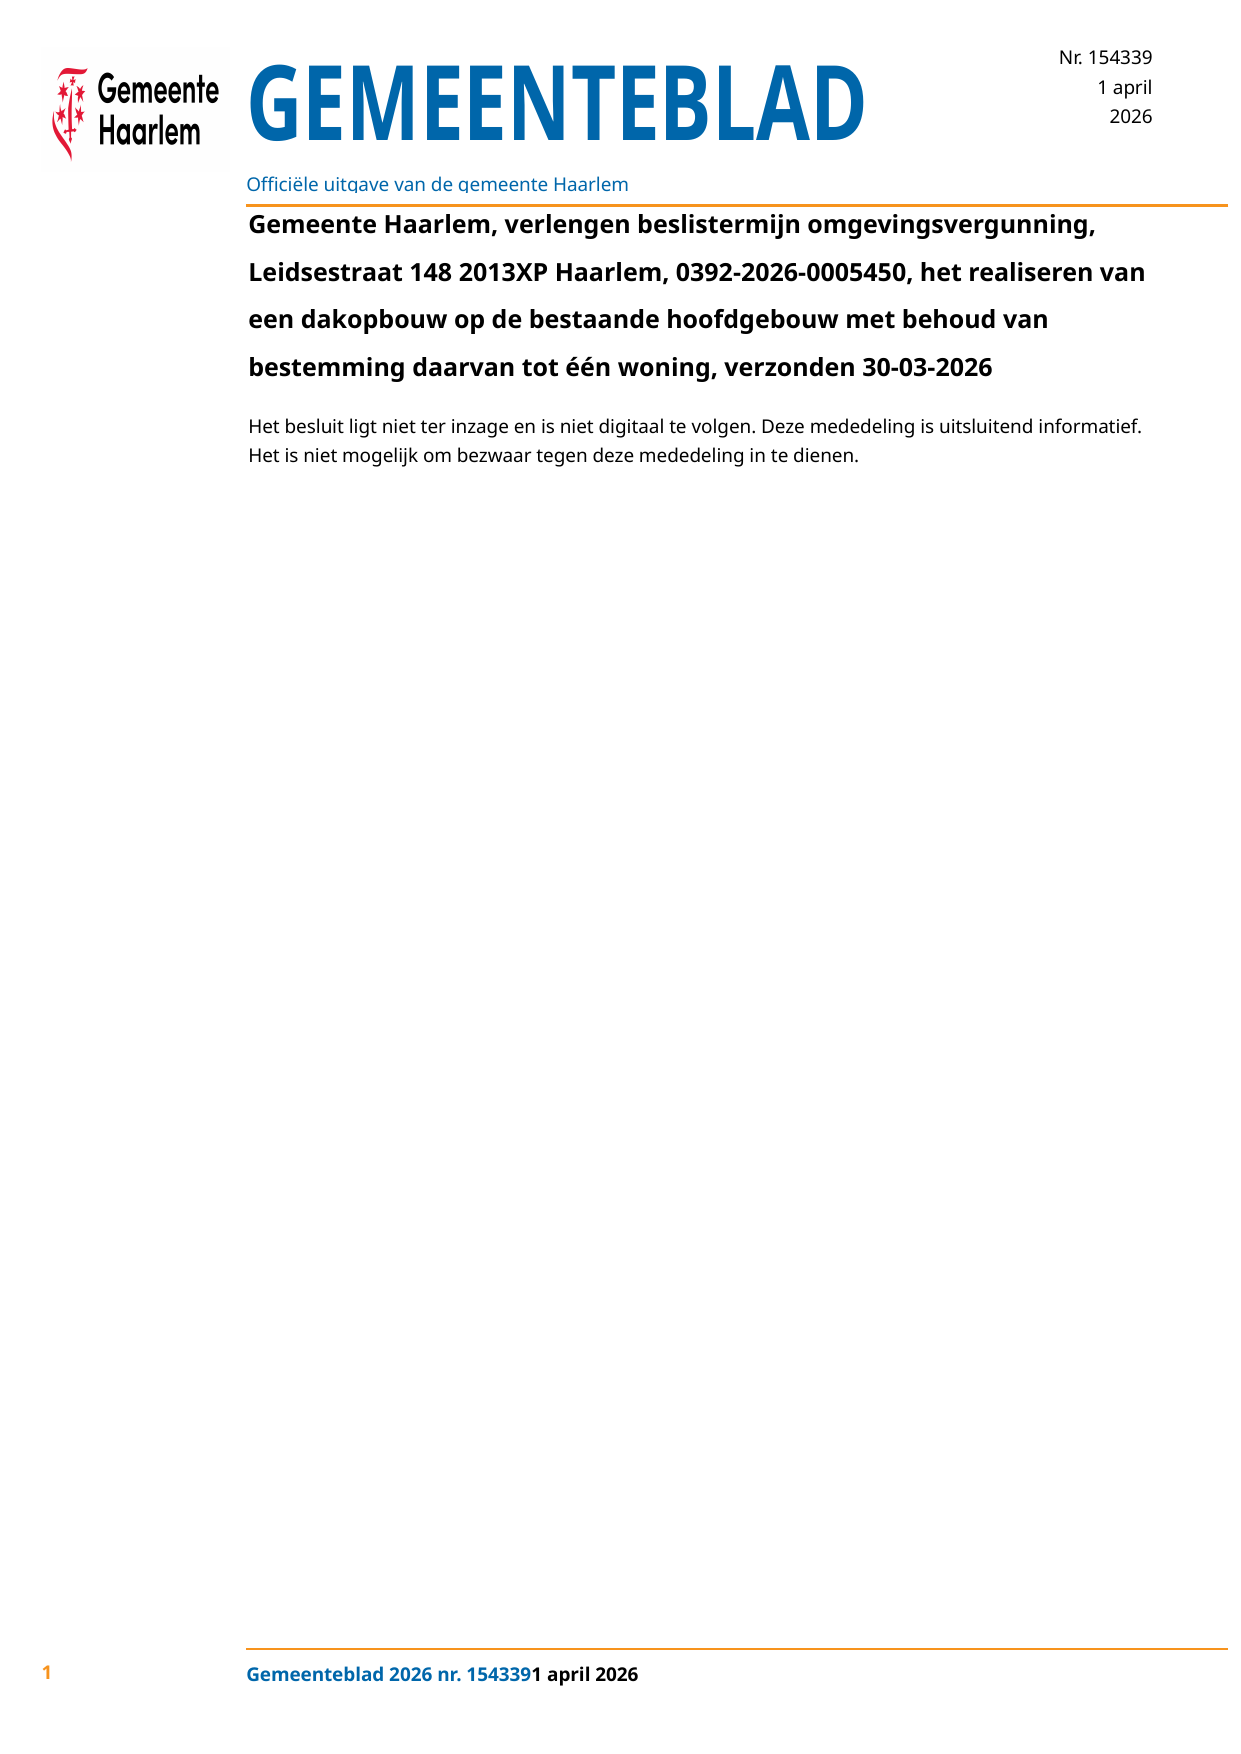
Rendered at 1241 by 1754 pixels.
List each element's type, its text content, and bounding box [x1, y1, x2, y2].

text Gemeente Haarlem, verlengen beslistermijn omgevingsvergunning, Leidsestraat 148 2013XP Haarlem, 0392-2026-0005450, het realiseren van een dakopbouw op de bestaande hoofdgebouw met behoud van bestemming daarvan tot één woning, verzonden 30-03-2026 [248, 207, 1152, 384]
picture [41, 47, 231, 172]
text Het besluit ligt niet ter inzage en is niet digitaal te volgen. Deze mededeling is uitsluitend informatief. Het is niet mogelijk om bezwaar tegen deze mededeling in te dienen. [248, 413, 1152, 468]
